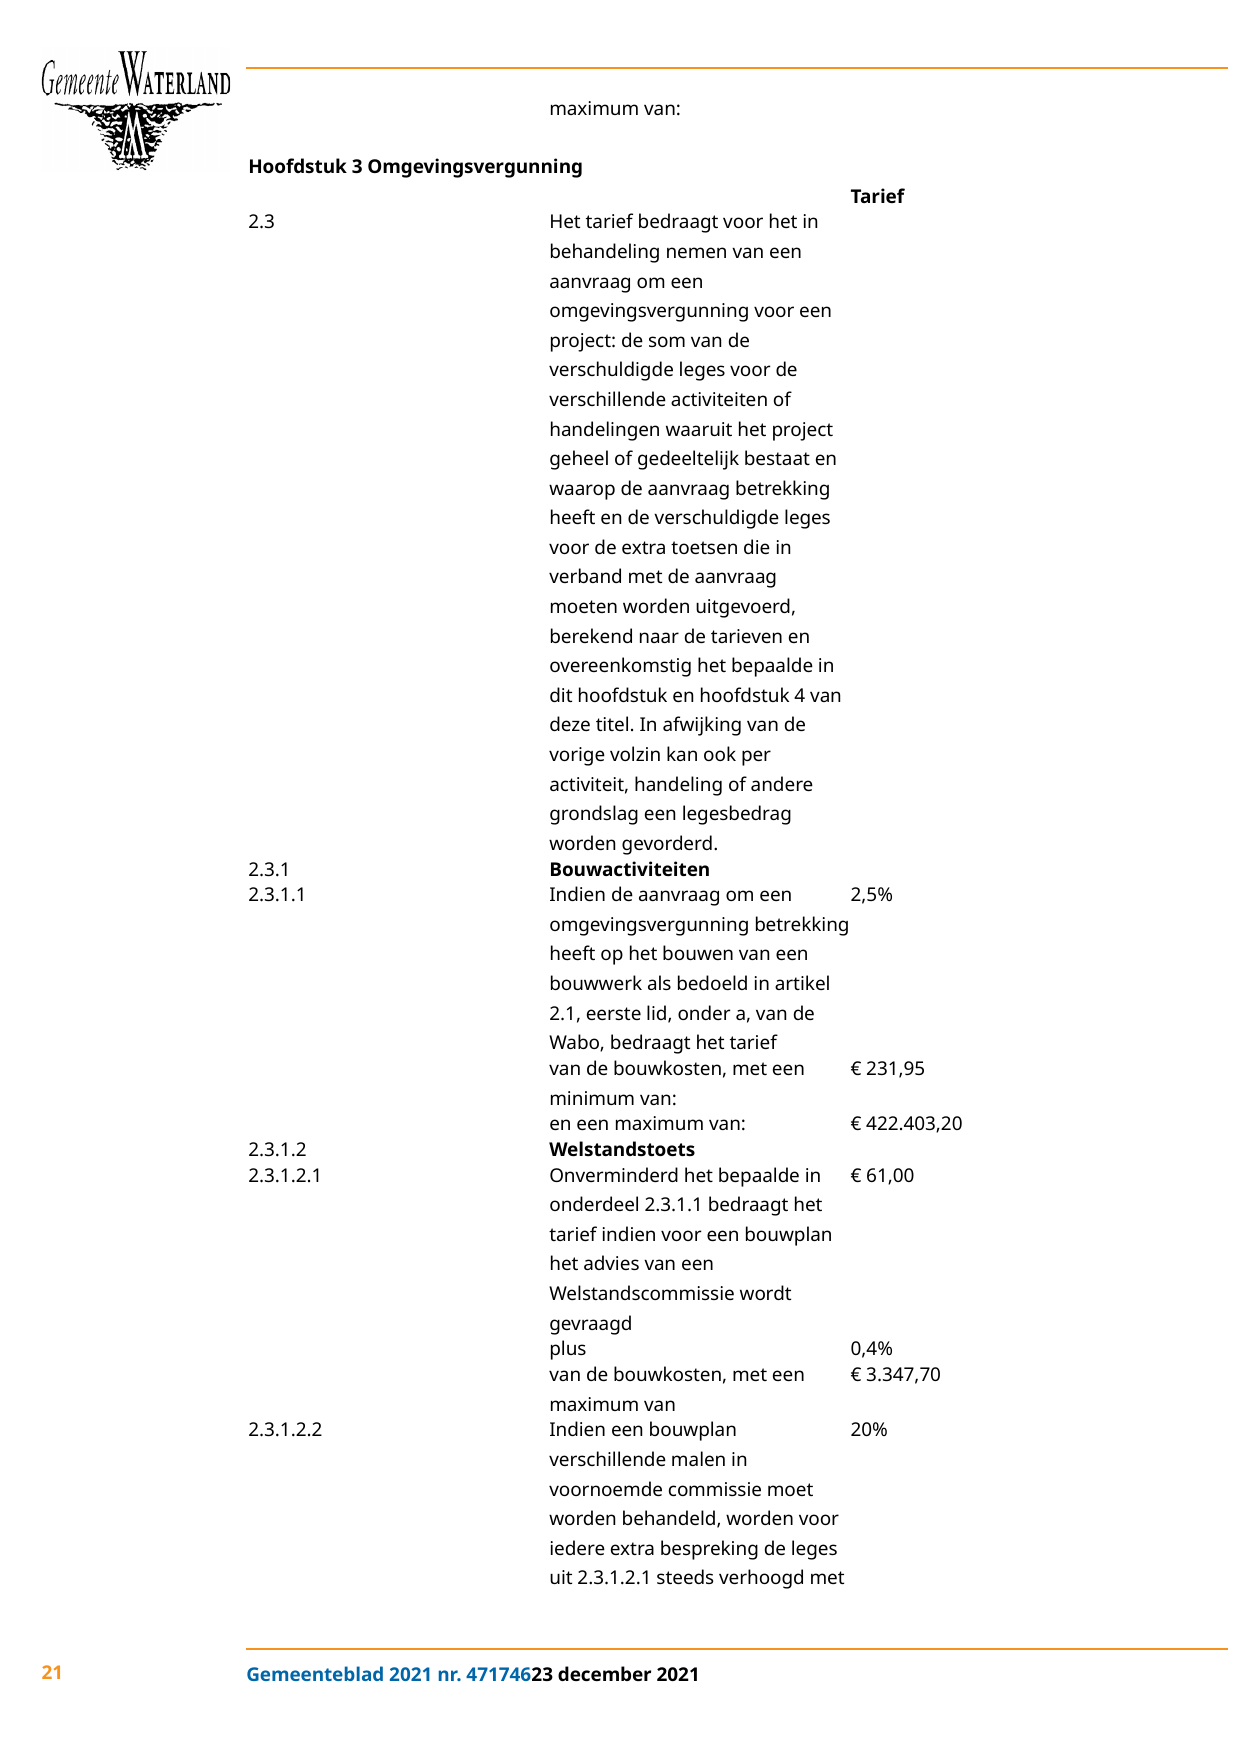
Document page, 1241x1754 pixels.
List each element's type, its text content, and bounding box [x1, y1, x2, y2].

table_cell [248, 95, 549, 121]
table_cell [850, 95, 1152, 121]
table_cell 2.3.1.2.1 [248, 1162, 549, 1336]
table_header [248, 183, 850, 209]
table_cell en een maximum van: [549, 1110, 850, 1136]
table_cell [248, 1336, 549, 1361]
table_cell [248, 1110, 549, 1136]
table_cell Indien de aanvraag om een omgevingsvergunning betrekking heeft op het bouwen van een bouwwerk als bedoeld in artikel 2.1, eerste lid, onder a, van de Wabo, bedraagt het tarief [549, 881, 850, 1055]
table_cell maximum van: [549, 95, 850, 121]
table_cell 2.3 [248, 209, 549, 856]
table_cell € 61,00 [850, 1162, 1152, 1336]
table_cell 2,5% [850, 881, 1152, 1055]
table_cell [850, 209, 1152, 856]
table_cell 20% [850, 1417, 1152, 1590]
table_cell € 231,95 [850, 1055, 1152, 1110]
table_cell 0,4% [850, 1336, 1152, 1361]
table_cell Bouwactiviteiten [549, 856, 850, 881]
table_cell [248, 1055, 549, 1110]
table_cell 2.3.1.2 [248, 1136, 549, 1162]
table_header Tarief [850, 183, 1152, 209]
table_cell [850, 1136, 1152, 1162]
picture [41, 47, 231, 172]
table_cell van de bouwkosten, met een minimum van: [549, 1055, 850, 1110]
table_cell Indien een bouwplan verschillende malen in voornoemde commissie moet worden behandeld, worden voor iedere extra bespreking de leges uit 2.3.1.2.1 steeds verhoogd met [549, 1417, 850, 1590]
table_cell 2.3.1 [248, 856, 549, 881]
table_cell plus [549, 1336, 850, 1361]
table_cell € 3.347,70 [850, 1361, 1152, 1417]
text Hoofdstuk 3 Omgevingsvergunning [248, 153, 1152, 179]
table_cell € 422.403,20 [850, 1110, 1152, 1136]
table_cell Welstandstoets [549, 1136, 850, 1162]
table_cell van de bouwkosten, met een maximum van [549, 1361, 850, 1417]
table_cell 2.3.1.1 [248, 881, 549, 1055]
table_cell [850, 856, 1152, 881]
table_cell Het tarief bedraagt voor het in behandeling nemen van een aanvraag om een omgevingsvergunning voor een project: de som van de verschuldigde leges voor de verschillende activiteiten of handelingen waaruit het project geheel of gedeeltelijk bestaat en waarop de aanvraag betrekking heeft en de verschuldigde leges voor de extra toetsen die in verband met de aanvraag moeten worden uitgevoerd, berekend naar de tarieven en overeenkomstig het bepaalde in dit hoofdstuk en hoofdstuk 4 van deze titel. In afwijking van de vorige volzin kan ook per activiteit, handeling of andere grondslag een legesbedrag worden gevorderd. [549, 209, 850, 856]
table_cell [248, 1361, 549, 1417]
table_cell Onverminderd het bepaalde in onderdeel 2.3.1.1 bedraagt het tarief indien voor een bouwplan het advies van een Welstandscommissie wordt gevraagd [549, 1162, 850, 1336]
table_cell 2.3.1.2.2 [248, 1417, 549, 1590]
